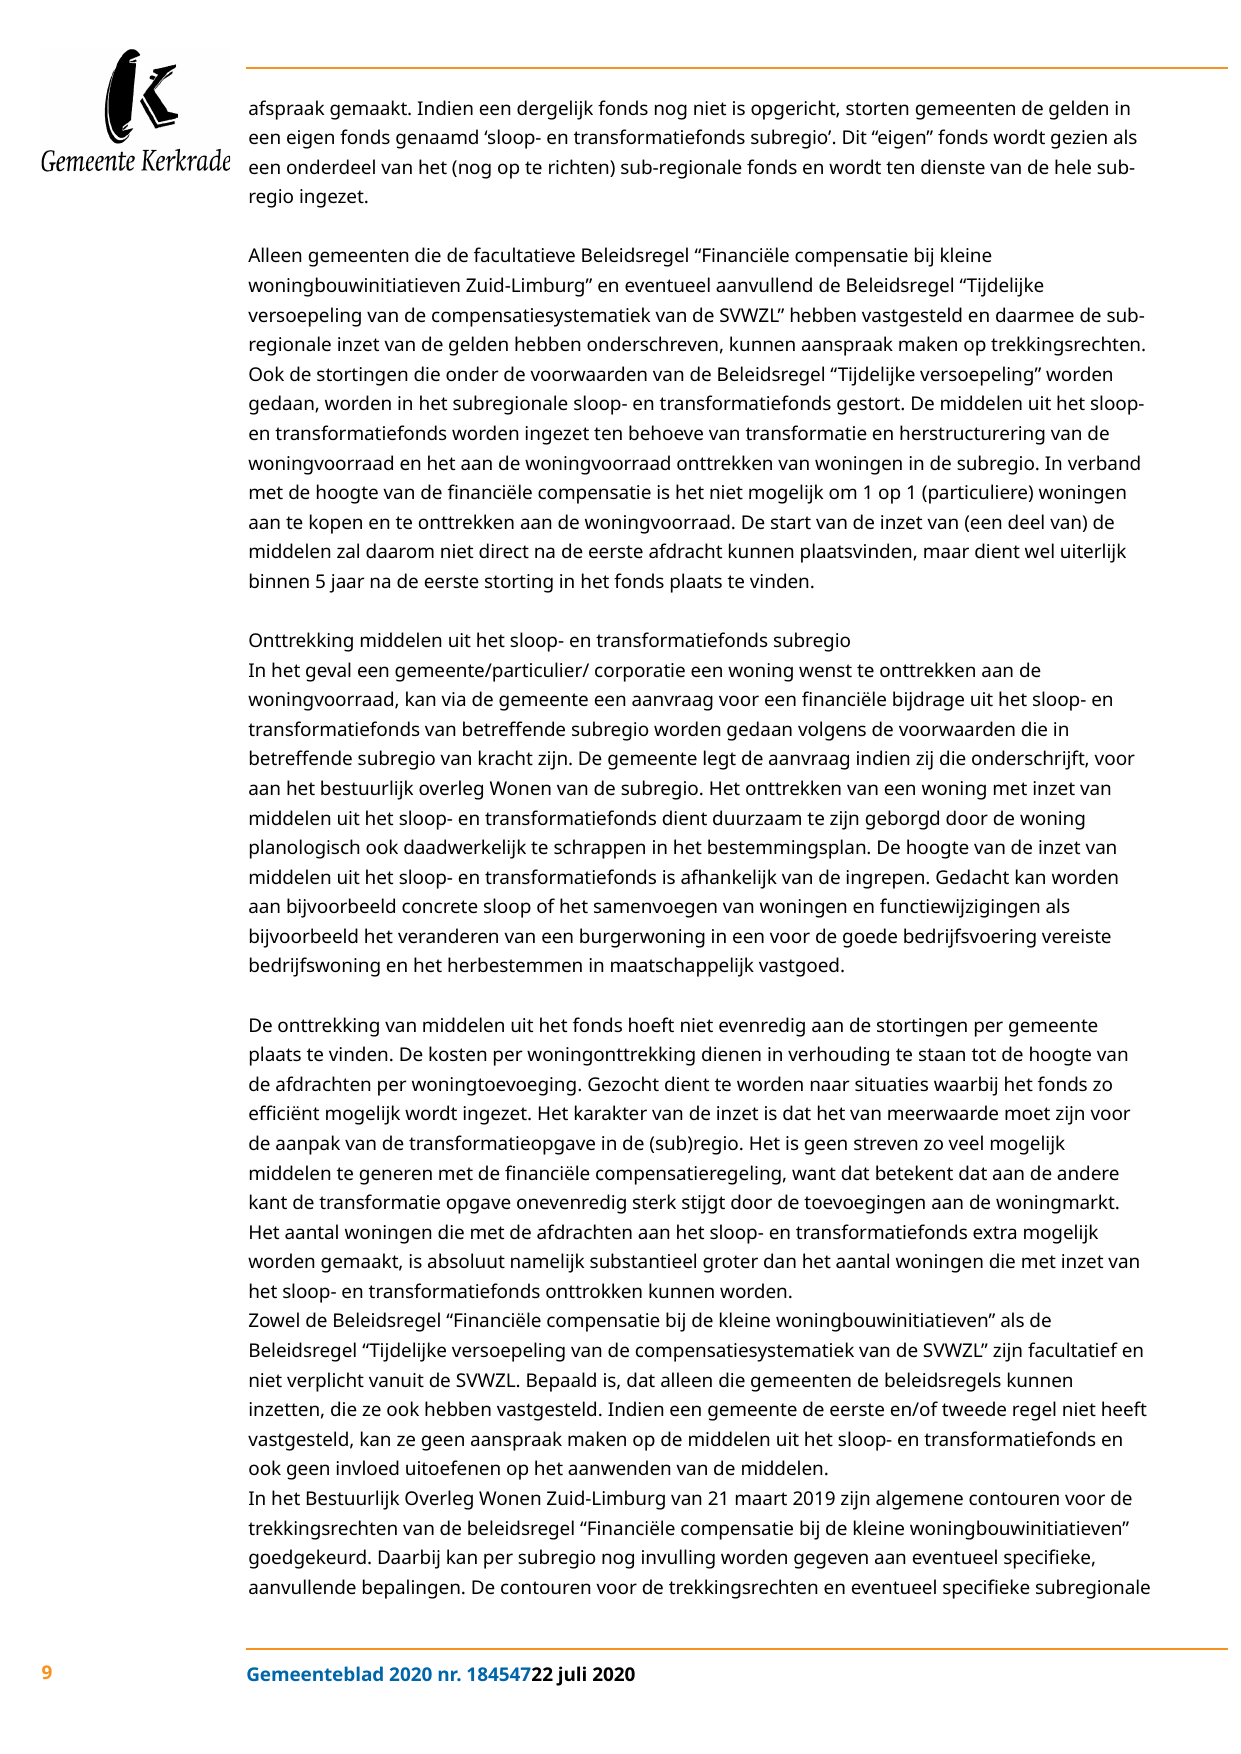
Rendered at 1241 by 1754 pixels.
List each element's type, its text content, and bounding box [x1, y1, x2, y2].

text In het geval een gemeente/particulier/ corporatie een woning wenst te onttrekken aan de woningvoorraad, kan via de gemeente een aanvraag voor een financiële bijdrage uit het sloop- en transformatiefonds van betreffende subregio worden gedaan volgens de voorwaarden die in betreffende subregio van kracht zijn. De gemeente legt de aanvraag indien zij die onderschrijft, voor aan het bestuurlijk overleg Wonen van de subregio. Het onttrekken van een woning met inzet van middelen uit het sloop- en transformatiefonds dient duurzaam te zijn geborgd door de woning planologisch ook daadwerkelijk te schrappen in het bestemmingsplan. De hoogte van de inzet van middelen uit het sloop- en transformatiefonds is afhankelijk van de ingrepen. Gedacht kan worden aan bijvoorbeeld concrete sloop of het samenvoegen van woningen en functiewijzigingen als bijvoorbeeld het veranderen van een burgerwoning in een voor de goede bedrijfsvoering vereiste bedrijfswoning en het herbestemmen in maatschappelijk vastgoed. [248, 657, 1152, 978]
text Onttrekking middelen uit het sloop- en transformatiefonds subregio [248, 627, 1152, 653]
picture [41, 47, 231, 172]
text In het Bestuurlijk Overleg Wonen Zuid-Limburg van 21 maart 2019 zijn algemene contouren voor de trekkingsrechten van de beleidsregel “Financiële compensatie bij de kleine woningbouwinitiatieven” goedgekeurd. Daarbij kan per subregio nog invulling worden gegeven aan eventueel specifieke, aanvullende bepalingen. De contouren voor de trekkingsrechten en eventueel specifieke subregionale [248, 1485, 1152, 1600]
text afspraak gemaakt. Indien een dergelijk fonds nog niet is opgericht, storten gemeenten de gelden in een eigen fonds genaamd ‘sloop- en transformatiefonds subregio’. Dit “eigen” fonds wordt gezien als een onderdeel van het (nog op te richten) sub-regionale fonds en wordt ten dienste van de hele sub-regio ingezet. [248, 95, 1152, 209]
text De onttrekking van middelen uit het fonds hoeft niet evenredig aan de stortingen per gemeente plaats te vinden. De kosten per woningonttrekking dienen in verhouding te staan tot de hoogte van de afdrachten per woningtoevoeging. Gezocht dient te worden naar situaties waarbij het fonds zo efficiënt mogelijk wordt ingezet. Het karakter van de inzet is dat het van meerwaarde moet zijn voor de aanpak van de transformatieopgave in de (sub)regio. Het is geen streven zo veel mogelijk middelen te generen met de financiële compensatieregeling, want dat betekent dat aan de andere kant de transformatie opgave onevenredig sterk stijgt door de toevoegingen aan de woningmarkt. Het aantal woningen die met de afdrachten aan het sloop- en transformatiefonds extra mogelijk worden gemaakt, is absoluut namelijk substantieel groter dan het aantal woningen die met inzet van het sloop- en transformatiefonds onttrokken kunnen worden. [248, 1012, 1152, 1304]
text Zowel de Beleidsregel “Financiële compensatie bij de kleine woningbouwinitiatieven” als de Beleidsregel “Tijdelijke versoepeling van de compensatiesystematiek van de SVWZL” zijn facultatief en niet verplicht vanuit de SVWZL. Bepaald is, dat alleen die gemeenten de beleidsregels kunnen inzetten, die ze ook hebben vastgesteld. Indien een gemeente de eerste en/of tweede regel niet heeft vastgesteld, kan ze geen aanspraak maken op de middelen uit het sloop- en transformatiefonds en ook geen invloed uitoefenen op het aanwenden van de middelen. [248, 1308, 1152, 1481]
text Ook de stortingen die onder de voorwaarden van de Beleidsregel “Tijdelijke versoepeling” worden gedaan, worden in het subregionale sloop- en transformatiefonds gestort. De middelen uit het sloop- en transformatiefonds worden ingezet ten behoeve van transformatie en herstructurering van de woningvoorraad en het aan de woningvoorraad onttrekken van woningen in de subregio. In verband met de hoogte van de financiële compensatie is het niet mogelijk om 1 op 1 (particuliere) woningen aan te kopen en te onttrekken aan de woningvoorraad. De start van de inzet van (een deel van) de middelen zal daarom niet direct na de eerste afdracht kunnen plaatsvinden, maar dient wel uiterlijk binnen 5 jaar na de eerste storting in het fonds plaats te vinden. [248, 361, 1152, 594]
text Alleen gemeenten die de facultatieve Beleidsregel “Financiële compensatie bij kleine woningbouwinitiatieven Zuid-Limburg” en eventueel aanvullend de Beleidsregel “Tijdelijke versoepeling van de compensatiesystematiek van de SVWZL” hebben vastgesteld en daarmee de sub-regionale inzet van de gelden hebben onderschreven, kunnen aanspraak maken op trekkingsrechten. [248, 243, 1152, 357]
